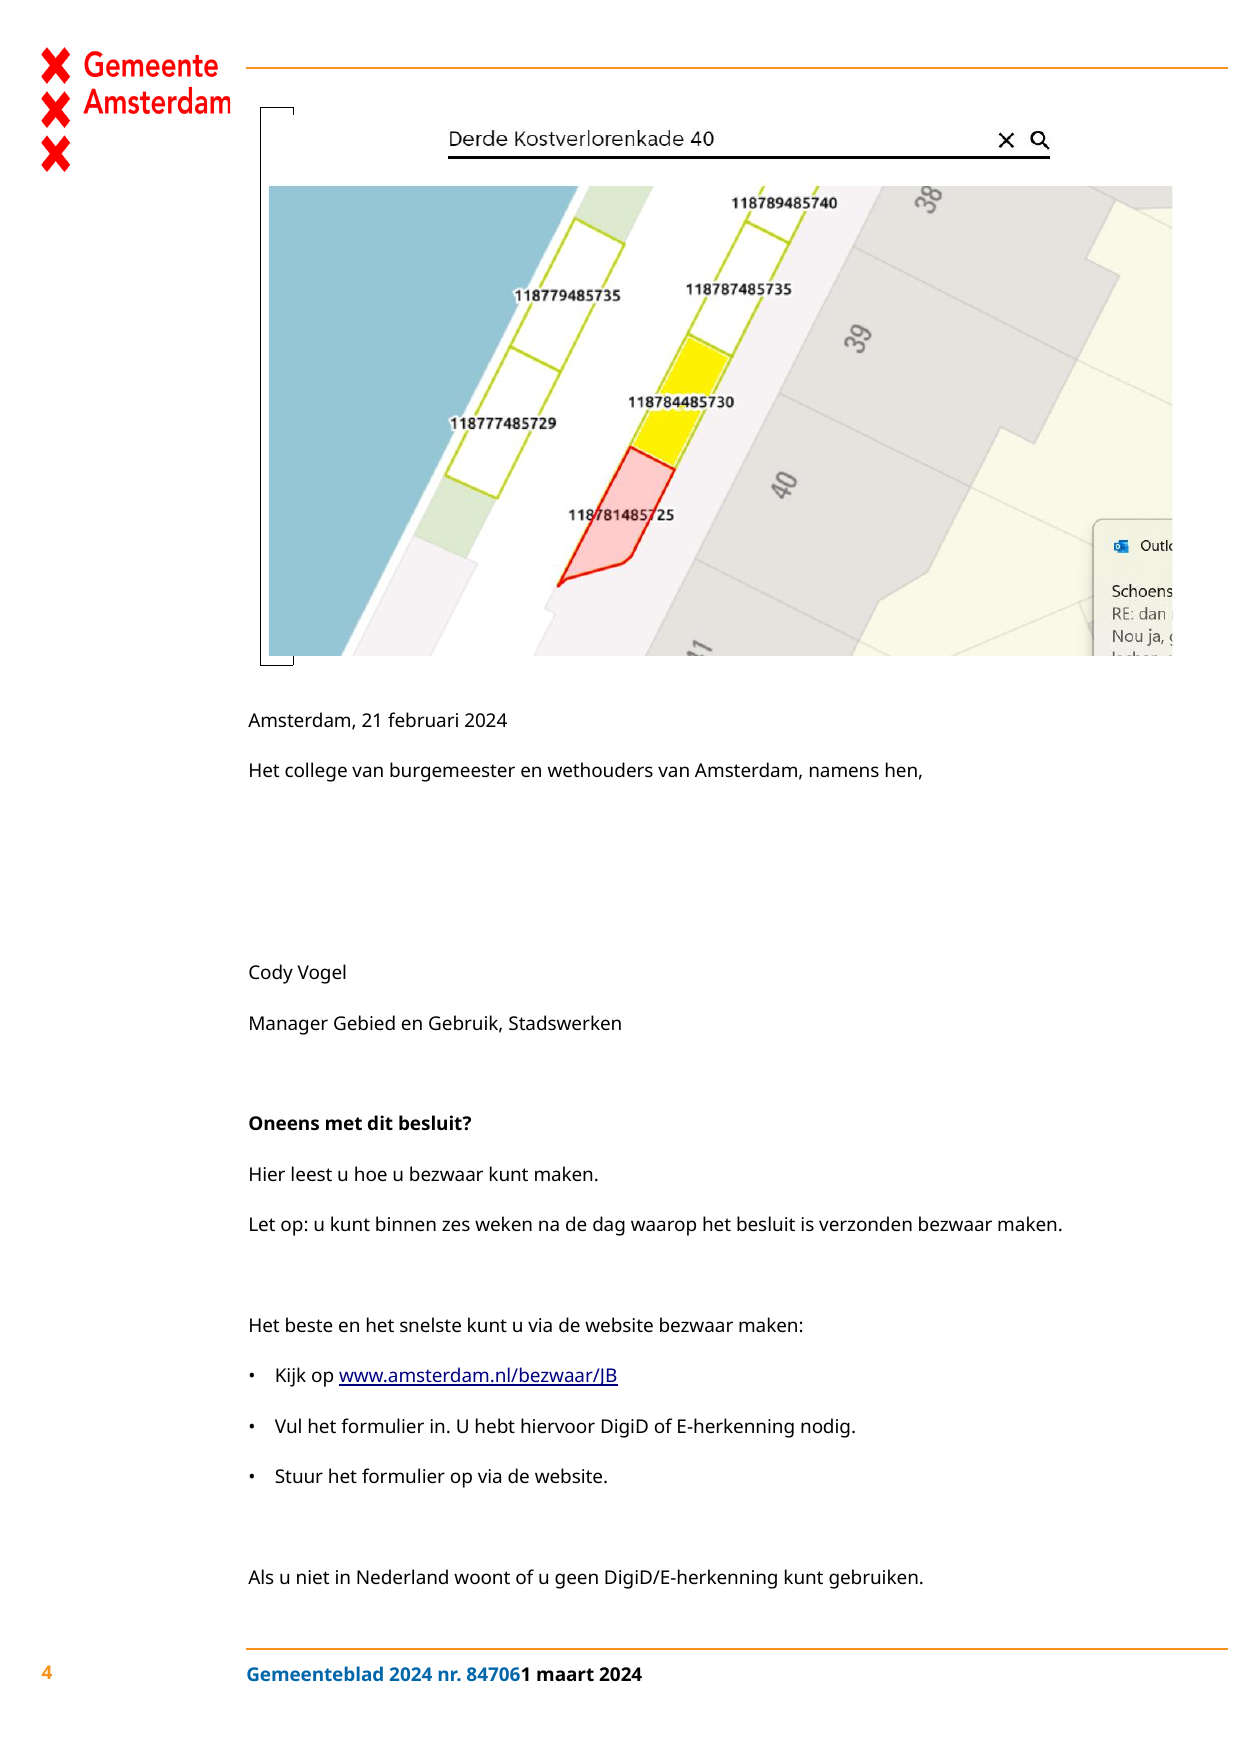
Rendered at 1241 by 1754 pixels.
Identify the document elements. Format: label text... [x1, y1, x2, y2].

text Het college van burgemeester en wethouders van Amsterdam, namens hen, [248, 758, 1152, 783]
text Cody Vogel [248, 959, 1152, 985]
text Het beste en het snelste kunt u via de website bezwaar maken: [248, 1312, 1152, 1338]
text Als u niet in Nederland woont of u geen DigiD/E-herkenning kunt gebruiken. [248, 1564, 1152, 1590]
text • Vul het formulier in. U hebt hiervoor DigiD of E-herkenning nodig. [248, 1413, 1152, 1439]
text Let op: u kunt binnen zes weken na de dag waarop het besluit is verzonden bezwaar maken. [248, 1211, 1152, 1237]
text Amsterdam, 21 februari 2024 [248, 707, 1152, 733]
text Manager Gebied en Gebruik, Stadswerken [248, 1010, 1152, 1035]
text Oneens met dit besluit? [248, 1111, 1152, 1136]
picture [268, 115, 1173, 656]
text • Stuur het formulier op via de website. [248, 1463, 1152, 1489]
picture [41, 47, 231, 172]
text Hier leest u hoe u bezwaar kunt maken. [248, 1161, 1152, 1187]
text • Kijk op www.amsterdam.nl/bezwaar/JB [248, 1363, 1152, 1388]
